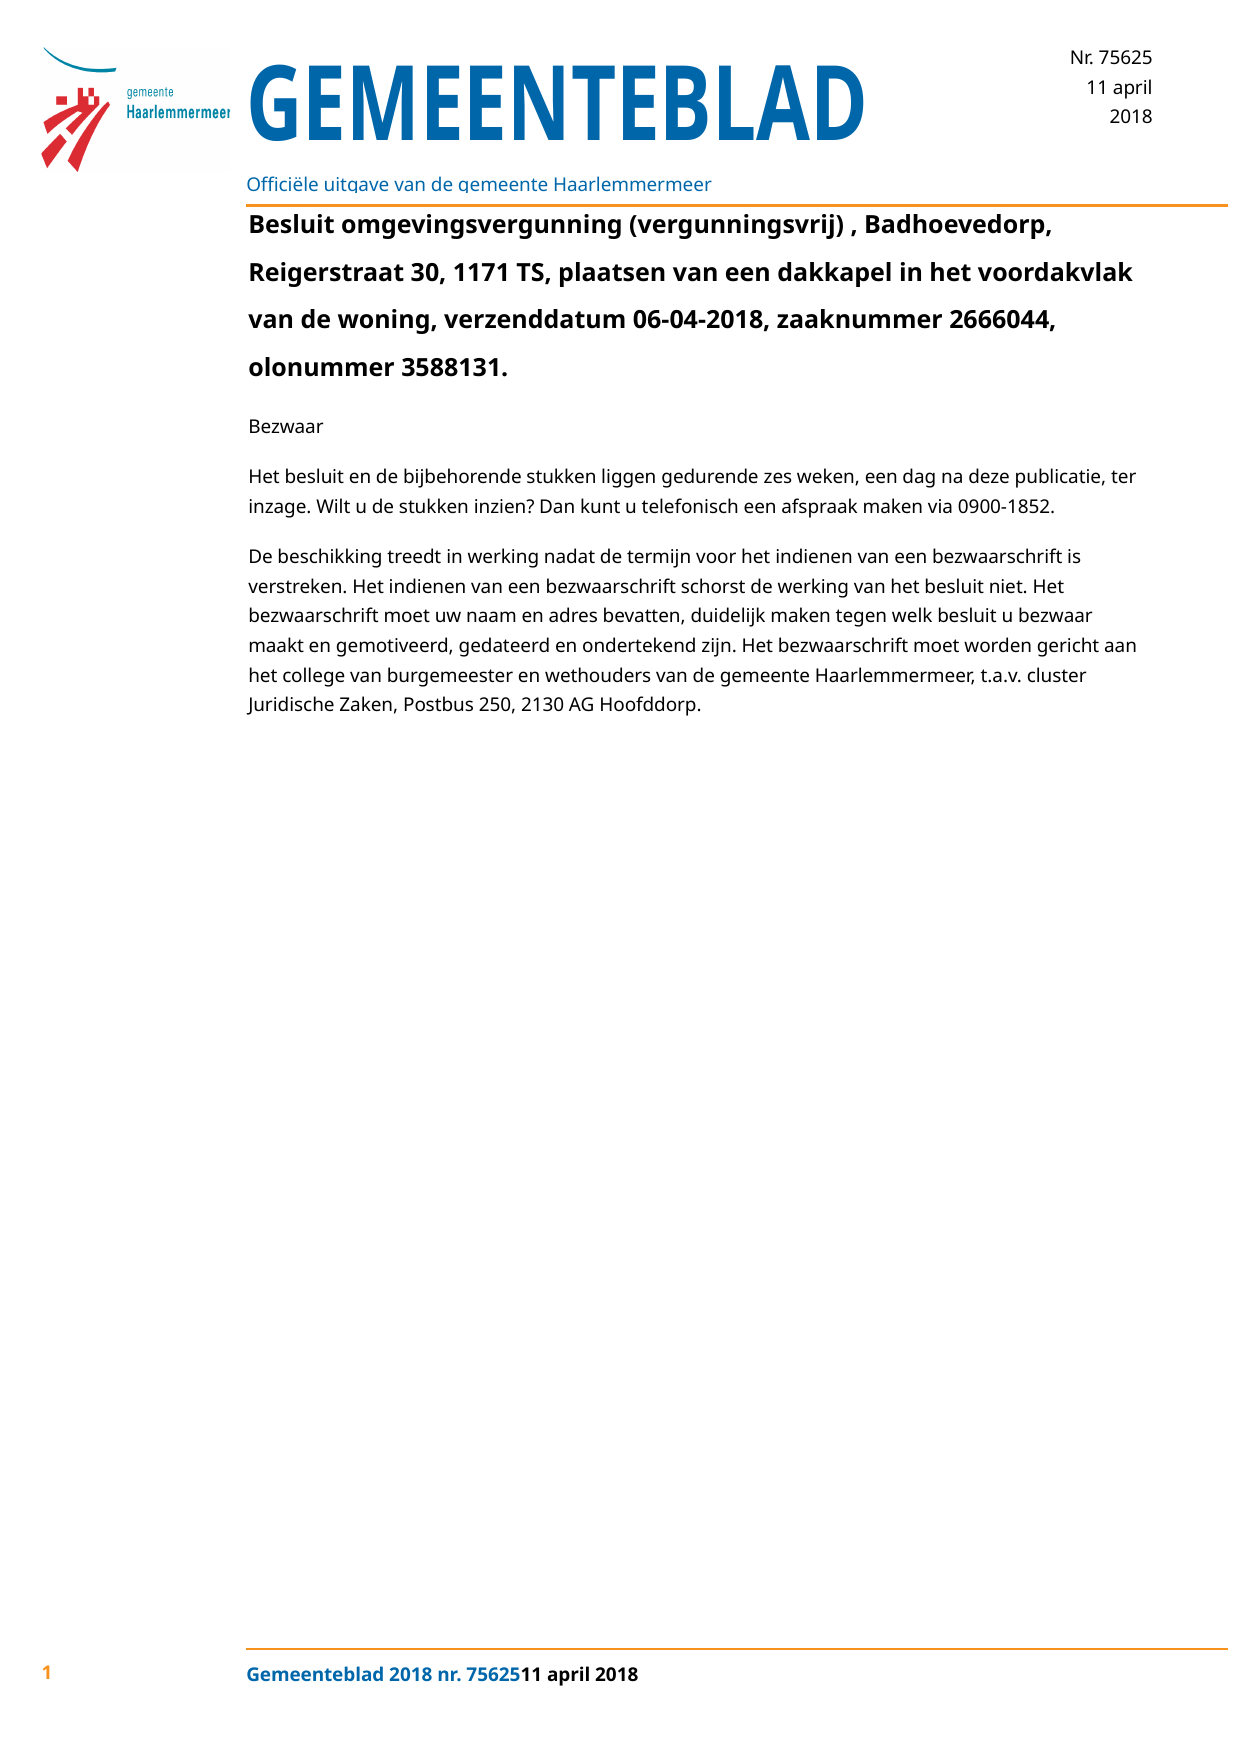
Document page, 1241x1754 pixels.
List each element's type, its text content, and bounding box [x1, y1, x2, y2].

picture [41, 47, 231, 172]
text De beschikking treedt in werking nadat de termijn voor het indienen van een bezwaarschrift is verstreken. Het indienen van een bezwaarschrift schorst de werking van het besluit niet. Het bezwaarschrift moet uw naam en adres bevatten, duidelijk maken tegen welk besluit u bezwaar maakt en gemotiveerd, gedateerd en ondertekend zijn. Het bezwaarschrift moet worden gericht aan het college van burgemeester en wethouders van de gemeente Haarlemmermeer, t.a.v. cluster Juridische Zaken, Postbus 250, 2130 AG Hoofddorp. [248, 543, 1152, 717]
text Besluit omgevingsvergunning (vergunningsvrij) , Badhoevedorp, Reigerstraat 30, 1171 TS, plaatsen van een dakkapel in het voordakvlak van de woning, verzenddatum 06-04-2018, zaaknummer 2666044, olonummer 3588131. [248, 207, 1152, 384]
text Bezwaar [248, 413, 1152, 439]
text Het besluit en de bijbehorende stukken liggen gedurende zes weken, een dag na deze publicatie, ter inzage. Wilt u de stukken inzien? Dan kunt u telefonisch een afspraak maken via 0900-1852. [248, 463, 1152, 519]
